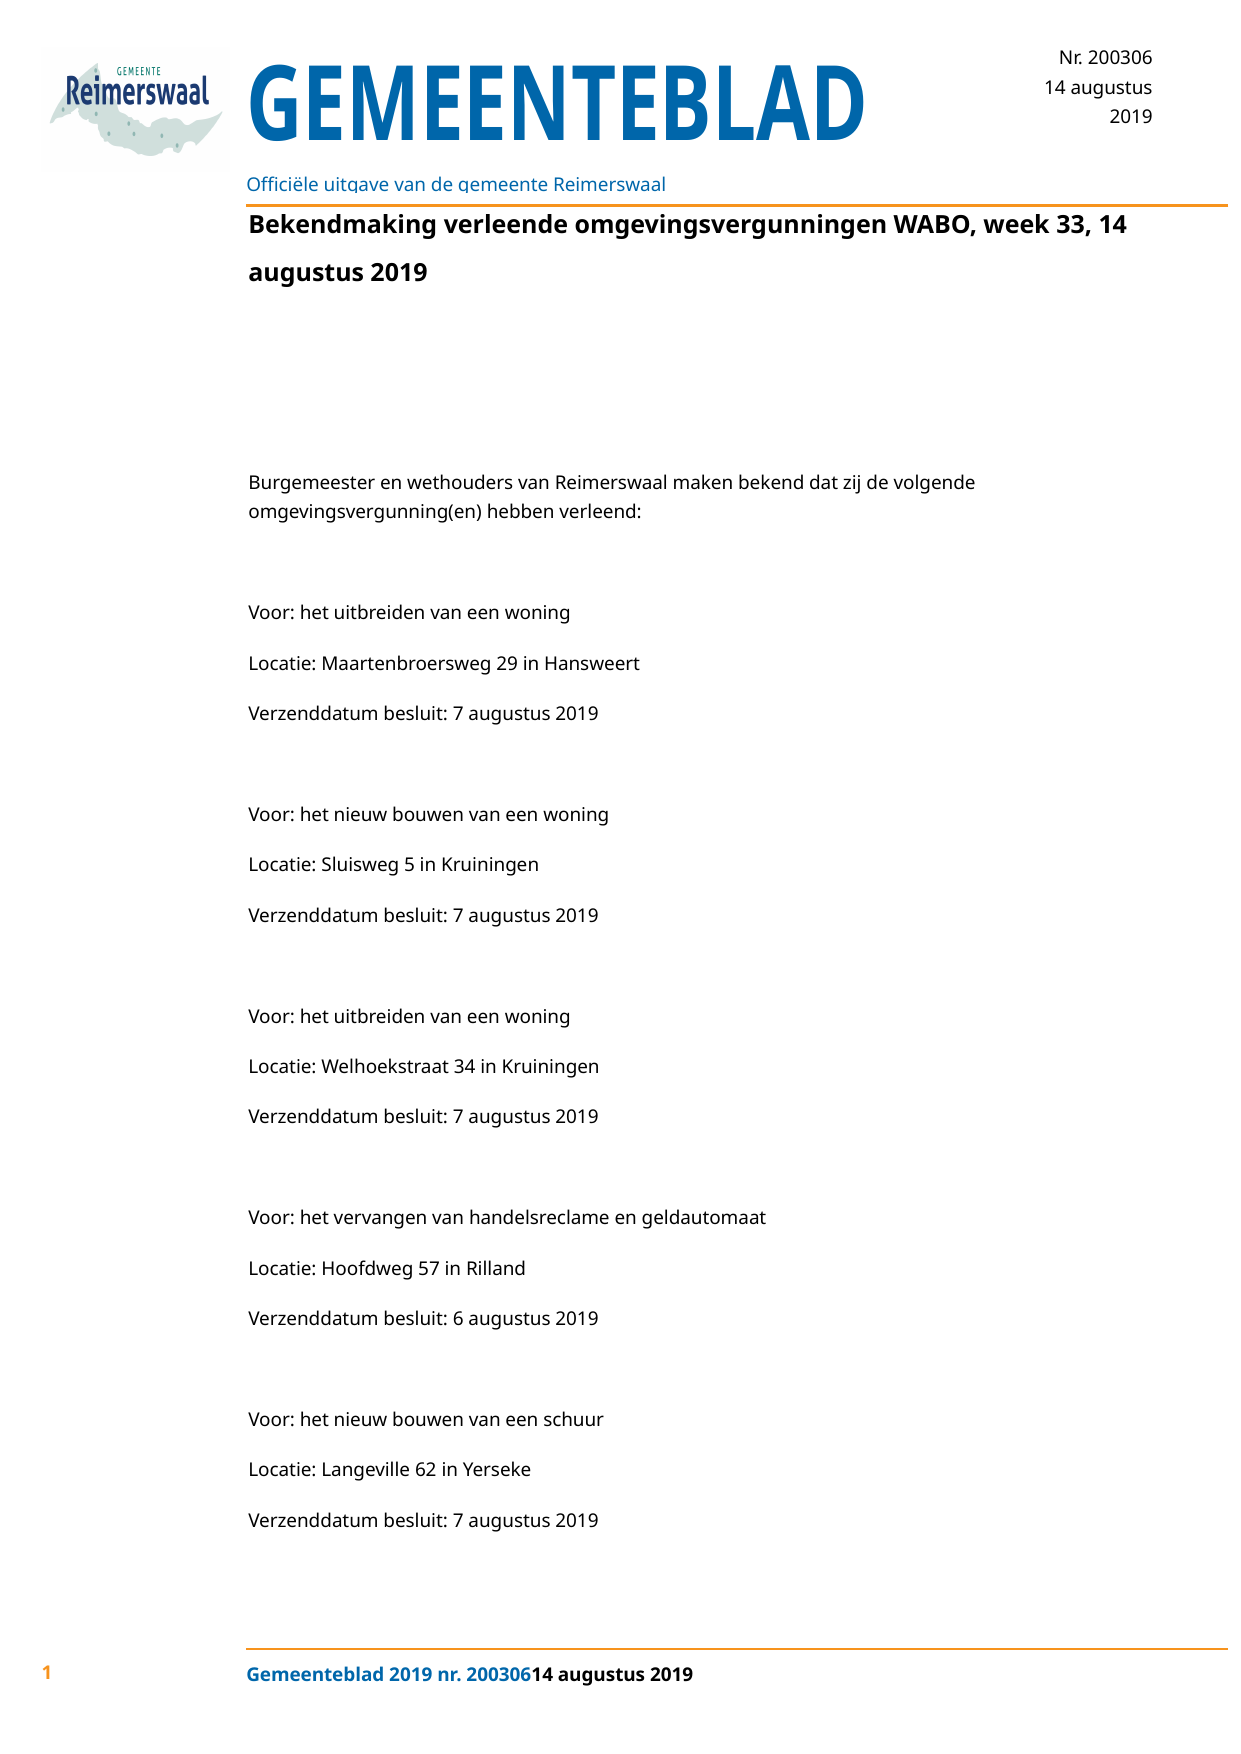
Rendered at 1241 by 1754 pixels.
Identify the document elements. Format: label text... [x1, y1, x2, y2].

picture [41, 47, 231, 172]
text Verzenddatum besluit: 6 augustus 2019 [248, 1305, 1152, 1331]
text Locatie: Sluisweg 5 in Kruiningen [248, 852, 1152, 877]
text Voor: het nieuw bouwen van een woning [248, 801, 1152, 827]
text Verzenddatum besluit: 7 augustus 2019 [248, 1104, 1152, 1129]
text Voor: het uitbreiden van een woning [248, 599, 1152, 625]
text Verzenddatum besluit: 7 augustus 2019 [248, 1507, 1152, 1533]
text Voor: het nieuw bouwen van een schuur [248, 1406, 1152, 1432]
text Locatie: Hoofdweg 57 in Rilland [248, 1255, 1152, 1281]
text Voor: het uitbreiden van een woning [248, 1003, 1152, 1029]
text Locatie: Langeville 62 in Yerseke [248, 1457, 1152, 1482]
text Locatie: Maartenbroersweg 29 in Hansweert [248, 650, 1152, 676]
text Verzenddatum besluit: 7 augustus 2019 [248, 902, 1152, 928]
text Verzenddatum besluit: 7 augustus 2019 [248, 700, 1152, 726]
text Bekendmaking verleende omgevingsvergunningen WABO, week 33, 14 augustus 2019 [248, 207, 1152, 288]
text Voor: het vervangen van handelsreclame en geldautomaat [248, 1204, 1152, 1230]
text Burgemeester en wethouders van Reimerswaal maken bekend dat zij de volgende omgevingsvergunning(en) hebben verleend: [248, 469, 1152, 524]
text Locatie: Welhoekstraat 34 in Kruiningen [248, 1053, 1152, 1079]
